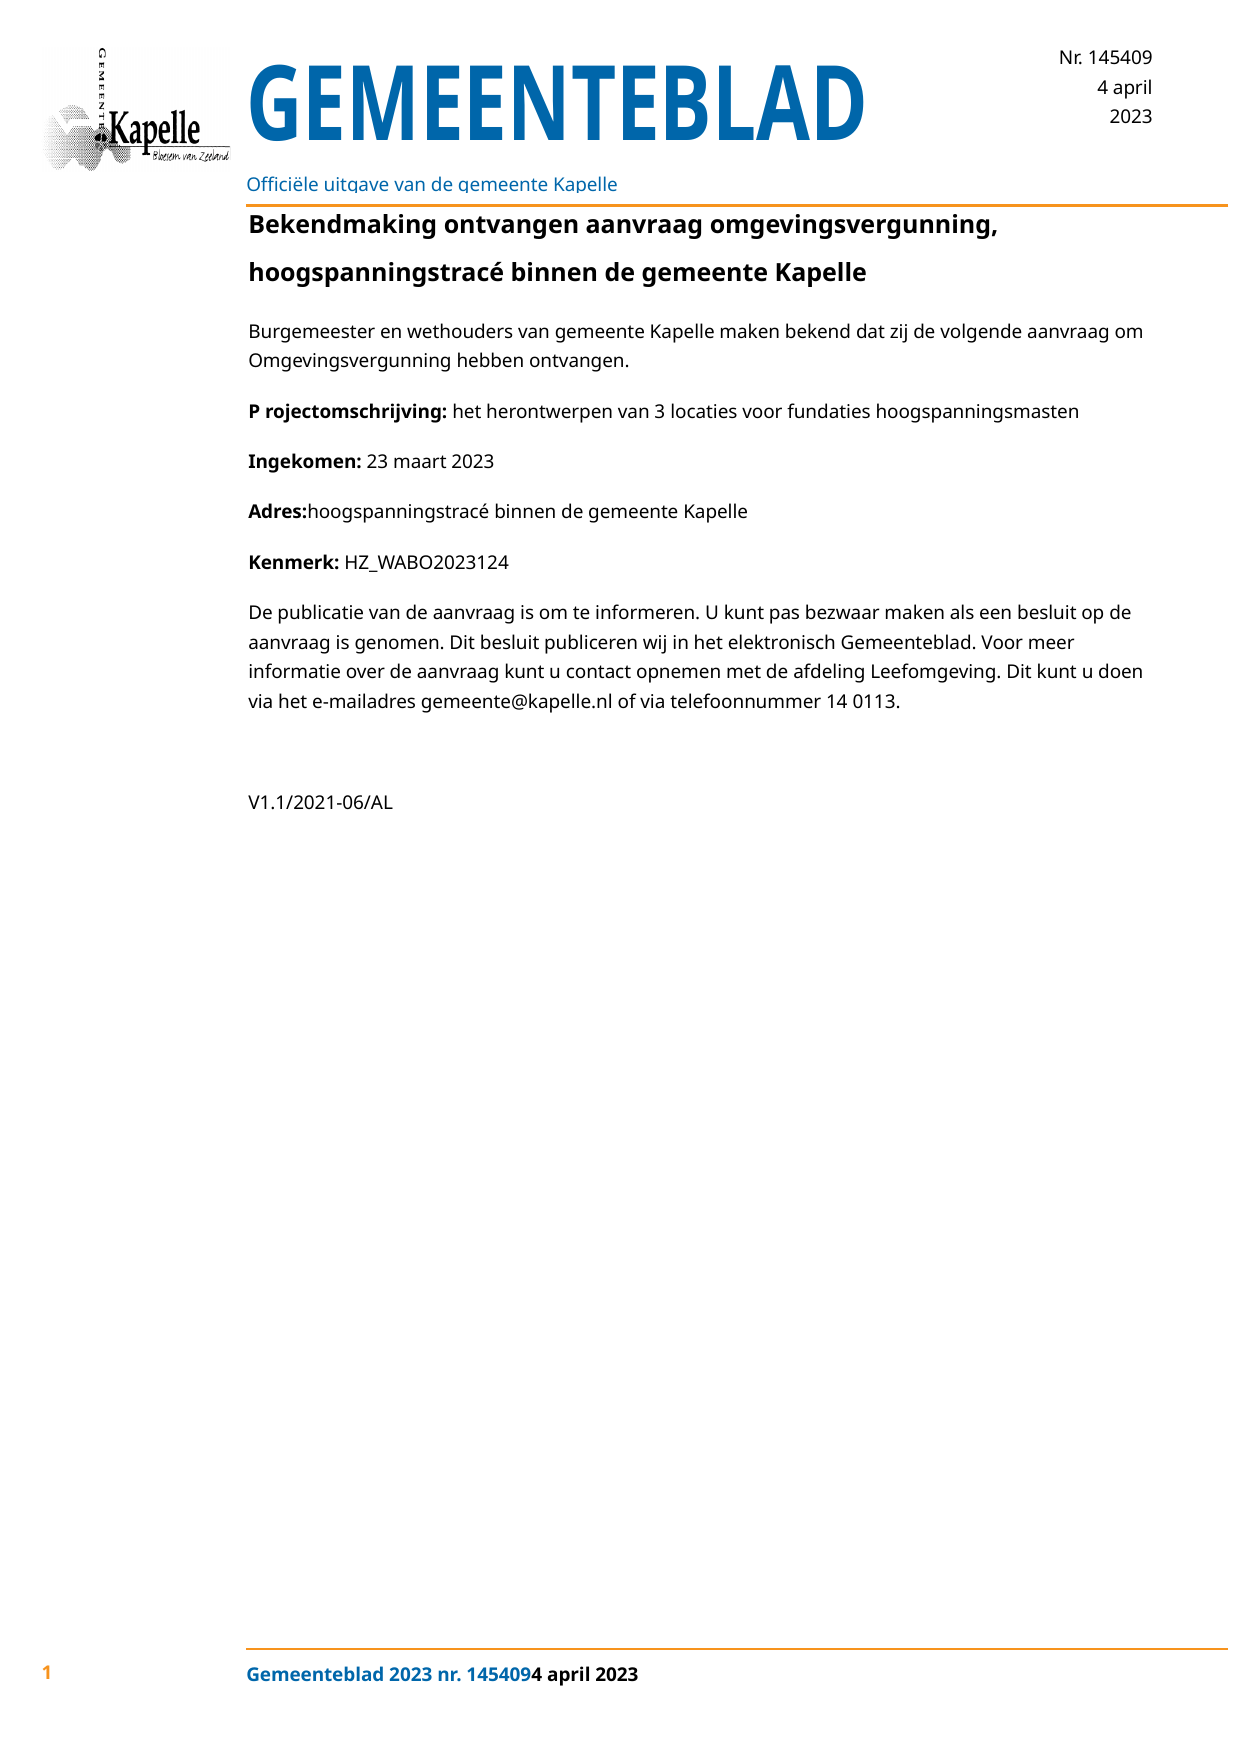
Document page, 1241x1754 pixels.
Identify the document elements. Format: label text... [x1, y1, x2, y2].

text P rojectomschrijving: het herontwerpen van 3 locaties voor fundaties hoogspanningsmasten [248, 398, 1152, 424]
text V1.1/2021-06/AL [248, 789, 1152, 815]
text Ingekomen: 23 maart 2023 [248, 448, 1152, 474]
picture [41, 47, 231, 172]
text Kenmerk: HZ_WABO2023124 [248, 549, 1152, 575]
text Adres:hoogspanningstracé binnen de gemeente Kapelle [248, 499, 1152, 524]
text De publicatie van de aanvraag is om te informeren. U kunt pas bezwaar maken als een besluit op de aanvraag is genomen. Dit besluit publiceren wij in het elektronisch Gemeenteblad. Voor meer informatie over de aanvraag kunt u contact opnemen met de afdeling Leefomgeving. Dit kunt u doen via het e-mailadres gemeente@kapelle.nl of via telefoonnummer 14 0113. [248, 599, 1152, 714]
text Bekendmaking ontvangen aanvraag omgevingsvergunning, hoogspanningstracé binnen de gemeente Kapelle [248, 207, 1152, 288]
text Burgemeester en wethouders van gemeente Kapelle maken bekend dat zij de volgende aanvraag om Omgevingsvergunning hebben ontvangen. [248, 318, 1152, 373]
